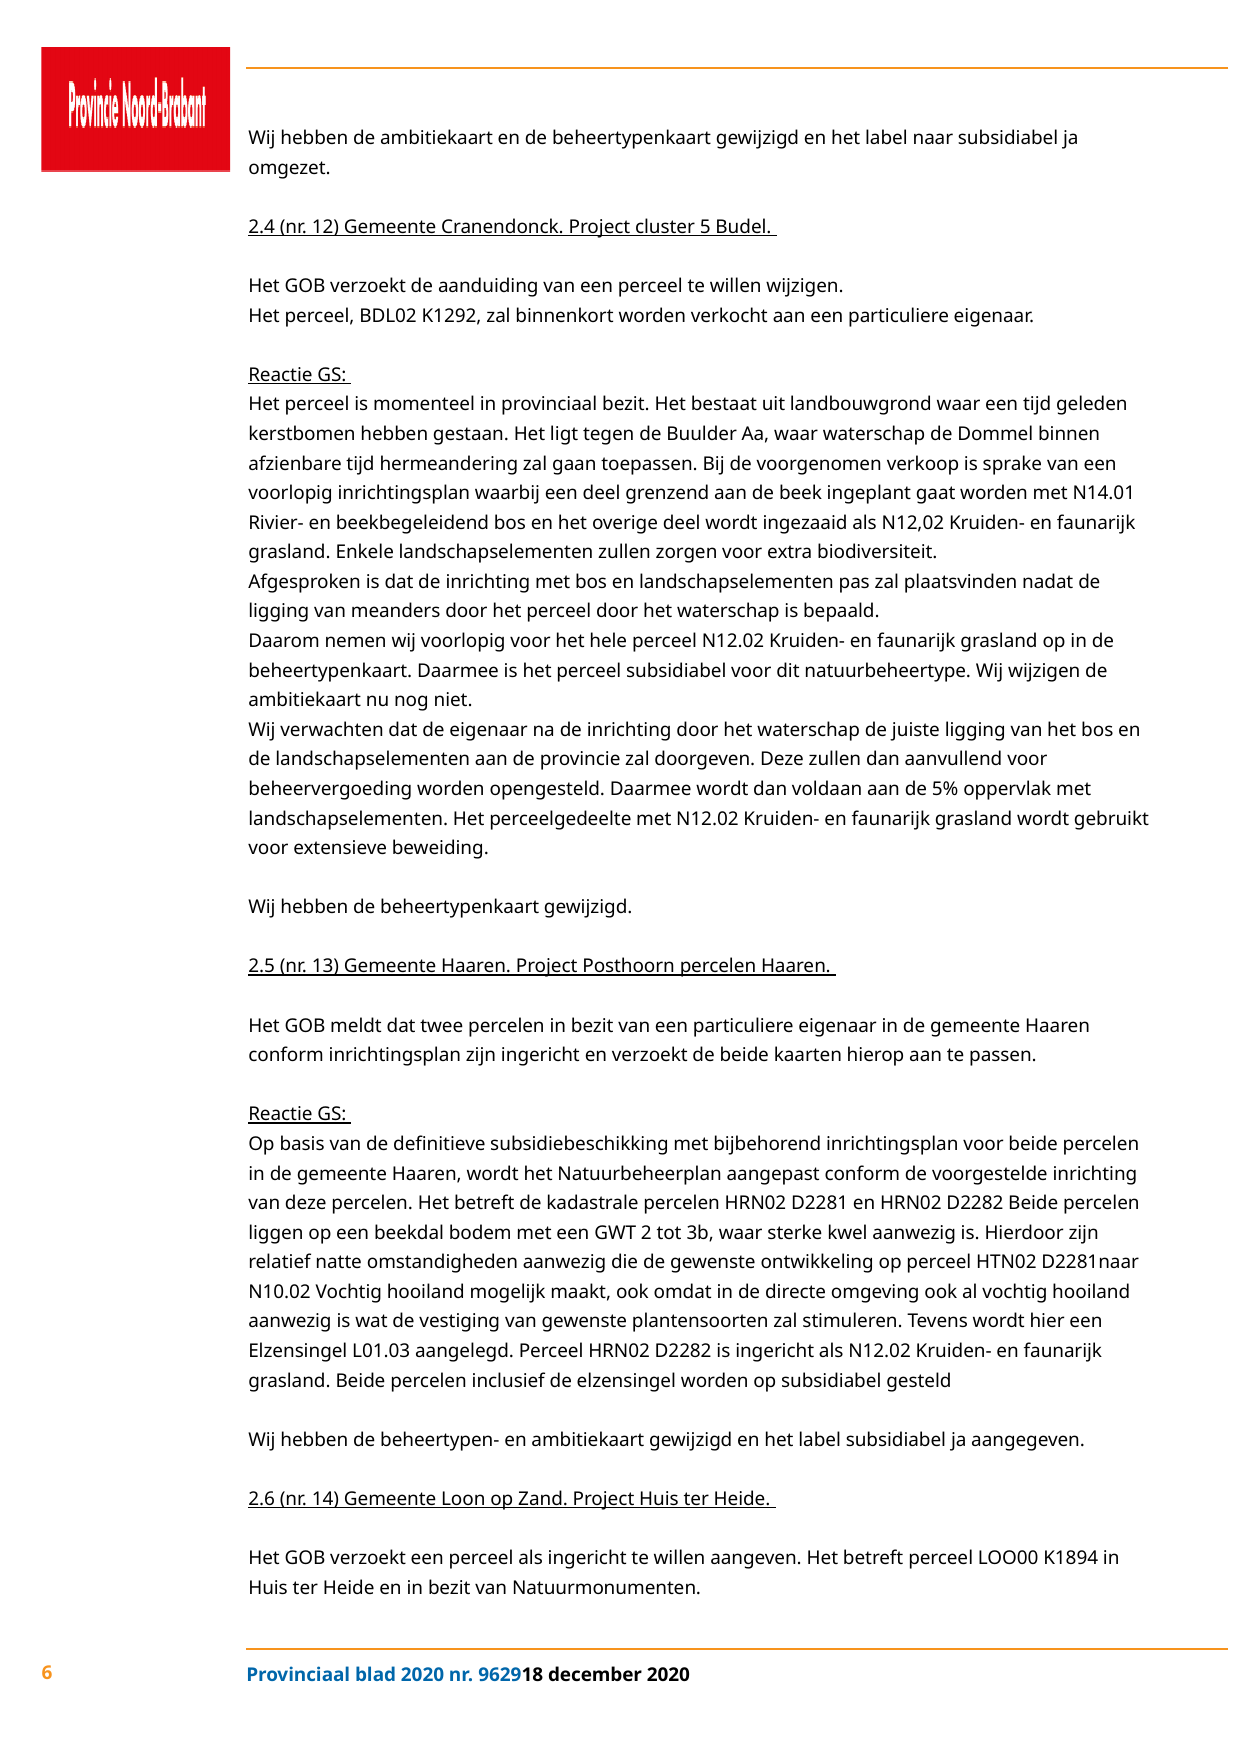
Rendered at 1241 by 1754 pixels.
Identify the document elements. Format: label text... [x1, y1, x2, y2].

text Het perceel, BDL02 K1292, zal binnenkort worden verkocht aan een particuliere eigenaar. [248, 302, 1152, 328]
text 2.5 (nr. 13) Gemeente Haaren. Project Posthoorn percelen Haaren. [248, 953, 1152, 978]
text 2.4 (nr. 12) Gemeente Cranendonck. Project cluster 5 Budel. [248, 213, 1152, 239]
text Wij verwachten dat de eigenaar na de inrichting door het waterschap de juiste ligging van het bos en de landschapselementen aan de provincie zal doorgeven. Deze zullen dan aanvullend voor beheervergoeding worden opengesteld. Daarmee wordt dan voldaan aan de 5% oppervlak met landschapselementen. Het perceelgedeelte met N12.02 Kruiden- en faunarijk grasland wordt gebruikt voor extensieve beweiding. [248, 716, 1152, 860]
text Wij hebben de beheertypen- en ambitiekaart gewijzigd en het label subsidiabel ja aangegeven. [248, 1426, 1152, 1452]
text Het perceel is momenteel in provinciaal bezit. Het bestaat uit landbouwgrond waar een tijd geleden kerstbomen hebben gestaan. Het ligt tegen de Buulder Aa, waar waterschap de Dommel binnen afzienbare tijd hermeandering zal gaan toepassen. Bij de voorgenomen verkoop is sprake van een voorlopig inrichtingsplan waarbij een deel grenzend aan de beek ingeplant gaat worden met N14.01 Rivier- en beekbegeleidend bos en het overige deel wordt ingezaaid als N12,02 Kruiden- en faunarijk grasland. Enkele landschapselementen zullen zorgen voor extra biodiversiteit. [248, 391, 1152, 564]
text Daarom nemen wij voorlopig voor het hele perceel N12.02 Kruiden- en faunarijk grasland op in de beheertypenkaart. Daarmee is het perceel subsidiabel voor dit natuurbeheertype. Wij wijzigen de ambitiekaart nu nog niet. [248, 627, 1152, 712]
text Afgesproken is dat de inrichting met bos en landschapselementen pas zal plaatsvinden nadat de ligging van meanders door het perceel door het waterschap is bepaald. [248, 568, 1152, 623]
text Reactie GS: [248, 361, 1152, 387]
text Wij hebben de ambitiekaart en de beheertypenkaart gewijzigd en het label naar subsidiabel ja omgezet. [248, 124, 1152, 180]
text 2.6 (nr. 14) Gemeente Loon op Zand. Project Huis ter Heide. [248, 1485, 1152, 1511]
picture [41, 47, 231, 172]
text Op basis van de definitieve subsidiebeschikking met bijbehorend inrichtingsplan voor beide percelen in de gemeente Haaren, wordt het Natuurbeheerplan aangepast conform de voorgestelde inrichting van deze percelen. Het betreft de kadastrale percelen HRN02 D2281 en HRN02 D2282 Beide percelen liggen op een beekdal bodem met een GWT 2 tot 3b, waar sterke kwel aanwezig is. Hierdoor zijn relatief natte omstandigheden aanwezig die de gewenste ontwikkeling op perceel HTN02 D2281naar N10.02 Vochtig hooiland mogelijk maakt, ook omdat in de directe omgeving ook al vochtig hooiland aanwezig is wat de vestiging van gewenste plantensoorten zal stimuleren. Tevens wordt hier een Elzensingel L01.03 aangelegd. Perceel HRN02 D2282 is ingericht als N12.02 Kruiden- en faunarijk grasland. Beide percelen inclusief de elzensingel worden op subsidiabel gesteld [248, 1130, 1152, 1393]
text Wij hebben de beheertypenkaart gewijzigd. [248, 893, 1152, 919]
text Het GOB verzoekt een perceel als ingericht te willen aangeven. Het betreft perceel LOO00 K1894 in Huis ter Heide en in bezit van Natuurmonumenten. [248, 1544, 1152, 1600]
text Het GOB meldt dat twee percelen in bezit van een particuliere eigenaar in de gemeente Haaren conform inrichtingsplan zijn ingericht en verzoekt de beide kaarten hierop aan te passen. [248, 1012, 1152, 1067]
text Reactie GS: [248, 1101, 1152, 1126]
text Het GOB verzoekt de aanduiding van een perceel te willen wijzigen. [248, 272, 1152, 298]
